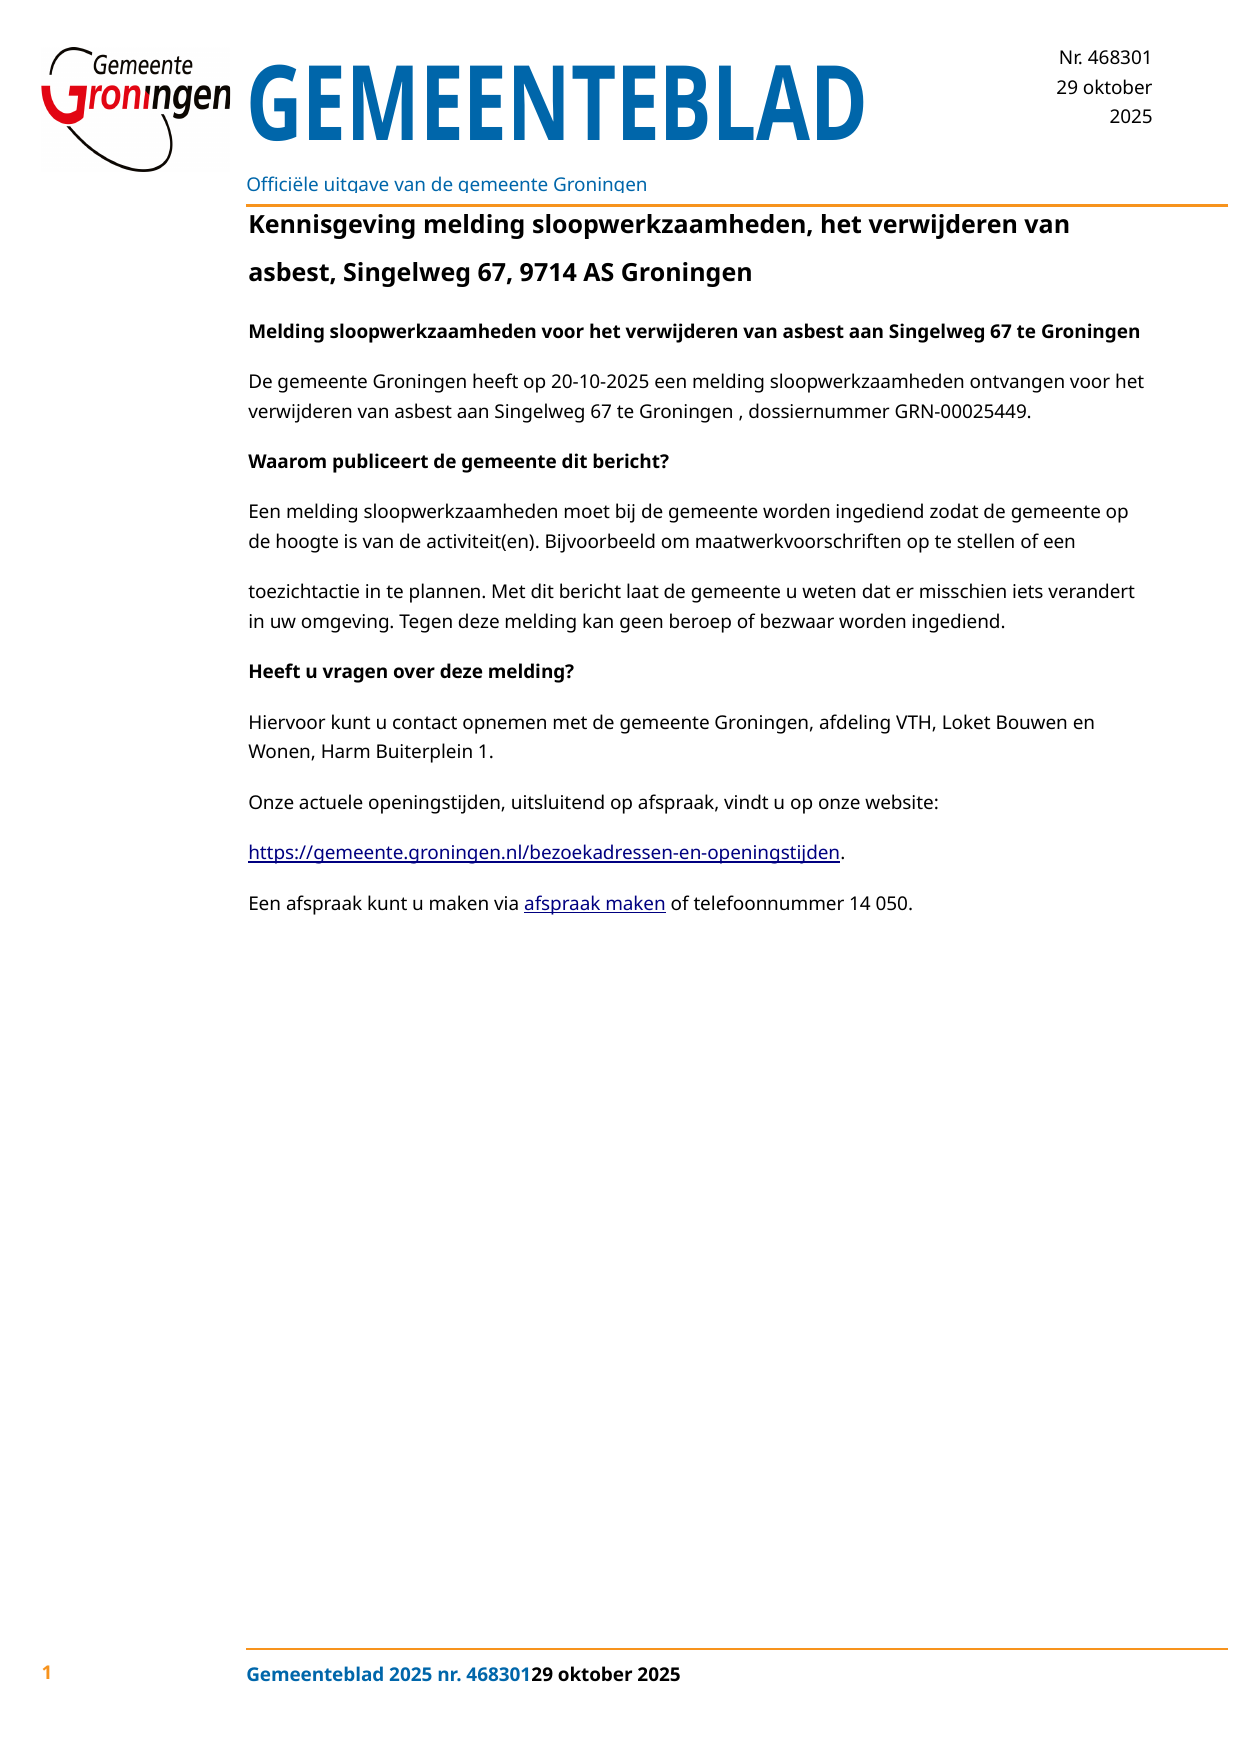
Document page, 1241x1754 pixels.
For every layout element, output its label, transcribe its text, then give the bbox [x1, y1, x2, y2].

text Een melding sloopwerkzaamheden moet bij de gemeente worden ingediend zodat de gemeente op de hoogte is van de activiteit(en). Bijvoorbeeld om maatwerkvoorschriften op te stellen of een [248, 499, 1152, 554]
text Kennisgeving melding sloopwerkzaamheden, het verwijderen van asbest, Singelweg 67, 9714 AS Groningen [248, 207, 1152, 288]
text Melding sloopwerkzaamheden voor het verwijderen van asbest aan Singelweg 67 te Groningen [248, 318, 1152, 344]
text Waarom publiceert de gemeente dit bericht? [248, 448, 1152, 474]
text https://gemeente.groningen.nl/bezoekadressen-en-openingstijden. [248, 839, 1152, 865]
text De gemeente Groningen heeft op 20-10-2025 een melding sloopwerkzaamheden ontvangen voor het verwijderen van asbest aan Singelweg 67 te Groningen , dossiernummer GRN-00025449. [248, 368, 1152, 424]
picture [41, 47, 231, 172]
text Een afspraak kunt u maken via afspraak maken of telefoonnummer 14 050. [248, 890, 1152, 916]
text toezichtactie in te plannen. Met dit bericht laat de gemeente u weten dat er misschien iets verandert in uw omgeving. Tegen deze melding kan geen beroep of bezwaar worden ingediend. [248, 579, 1152, 634]
text Onze actuele openingstijden, uitsluitend op afspraak, vindt u op onze website: [248, 789, 1152, 815]
text Hiervoor kunt u contact opnemen met de gemeente Groningen, afdeling VTH, Loket Bouwen en Wonen, Harm Buiterplein 1. [248, 709, 1152, 764]
text Heeft u vragen over deze melding? [248, 659, 1152, 684]
